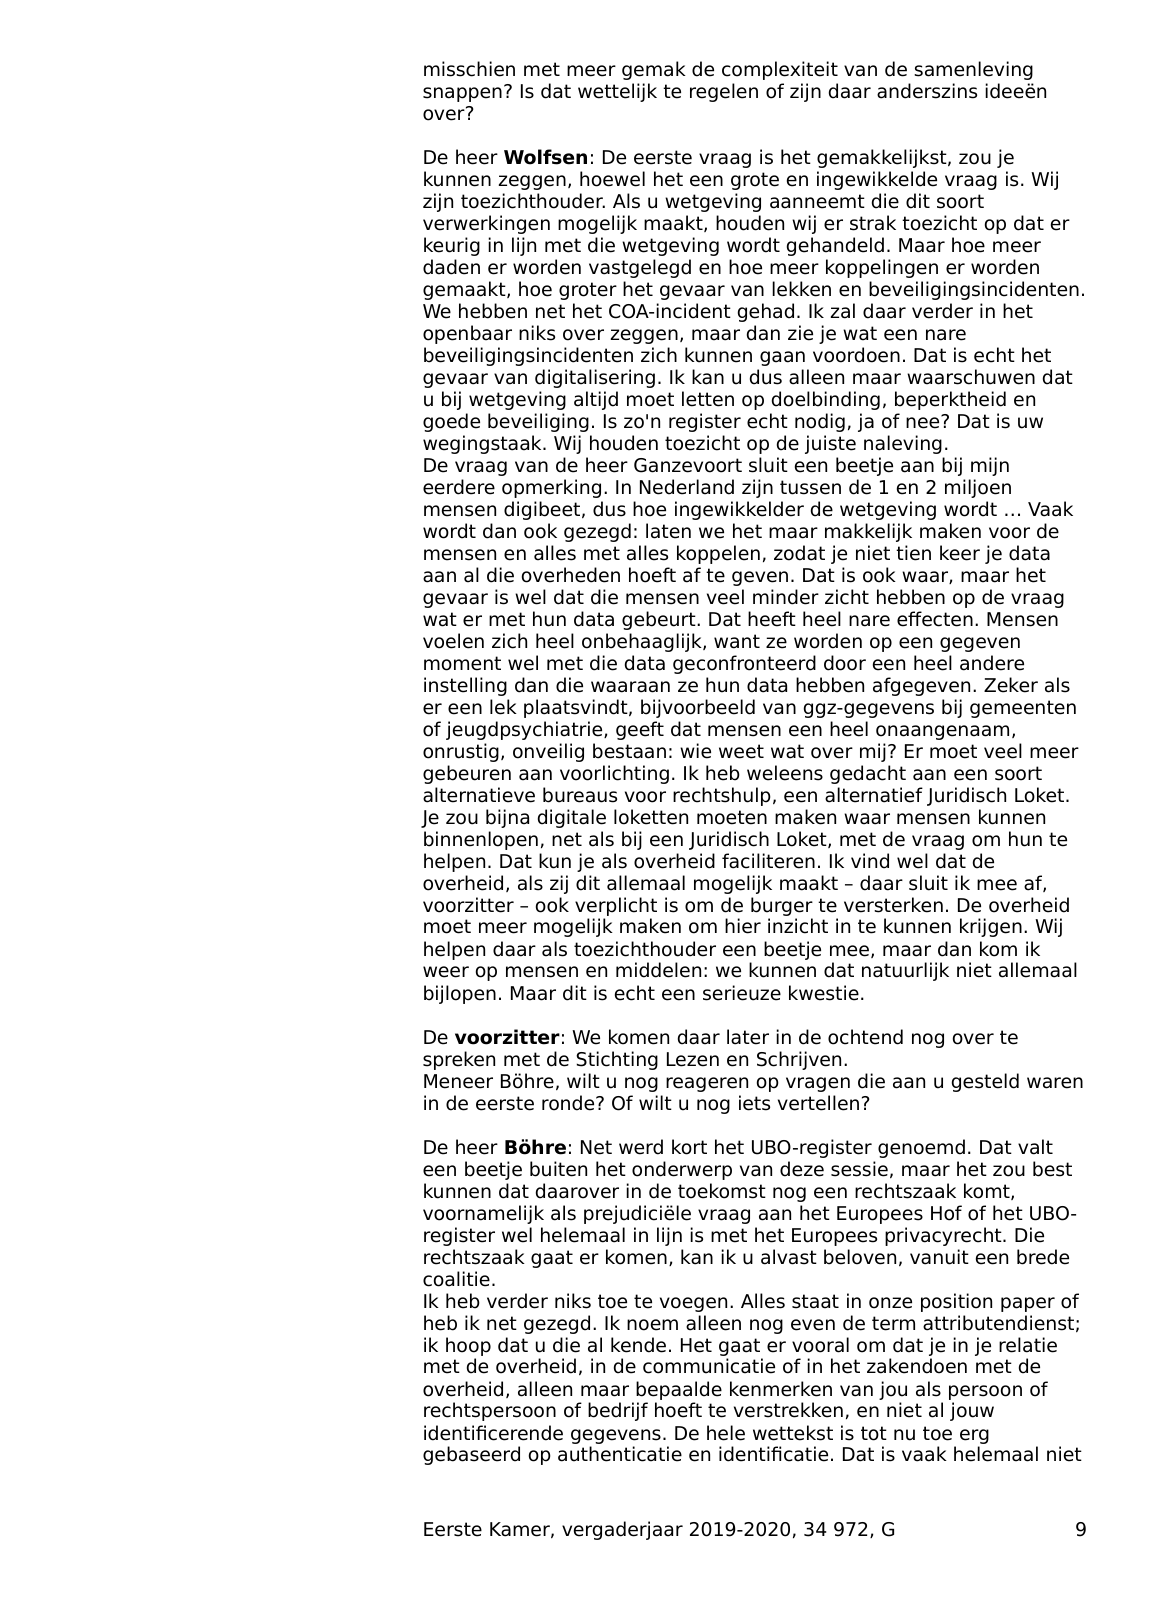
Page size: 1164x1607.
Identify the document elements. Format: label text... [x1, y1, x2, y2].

text De vraag van de heer Ganzevoort sluit een beetje aan bij mijn eerdere opmerking. In Nederland zijn tussen de 1 en 2 miljoen mensen digibeet, dus hoe ingewikkelder de wetgeving wordt … Vaak wordt dan ook gezegd: laten we het maar makkelijk maken voor de mensen en alles met alles koppelen, zodat je niet tien keer je data aan al die overheden hoeft af te geven. Dat is ook waar, maar het gevaar is wel dat die mensen veel minder zicht hebben op de vraag wat er met hun data gebeurt. Dat heeft heel nare effecten. Mensen voelen zich heel onbehaaglijk, want ze worden op een gegeven moment wel met die data geconfronteerd door een heel andere instelling dan die waaraan ze hun data hebben afgegeven. Zeker als er een lek plaatsvindt, bijvoorbeeld van ggz-gegevens bij gemeenten of jeugdpsychiatrie, geeft dat mensen een heel onaangenaam, onrustig, onveilig bestaan: wie weet wat over mij? Er moet veel meer gebeuren aan voorlichting. Ik heb weleens gedacht aan een soort alternatieve bureaus voor rechtshulp, een alternatief Juridisch Loket. Je zou bijna digitale loketten moeten maken waar mensen kunnen binnenlopen, net als bij een Juridisch Loket, met de vraag om hun te helpen. Dat kun je als overheid faciliteren. Ik vind wel dat de overheid, als zij dit allemaal mogelijk maakt – daar sluit ik mee af, voorzitter – ook verplicht is om de burger te versterken. De overheid moet meer mogelijk maken om hier inzicht in te kunnen krijgen. Wij helpen daar als toezichthouder een beetje mee, maar dan kom ik weer op mensen en middelen: we kunnen dat natuurlijk niet allemaal bijlopen. Maar dit is echt een serieuze kwestie. [422, 455, 1087, 1004]
text Meneer Böhre, wilt u nog reageren op vragen die aan u gesteld waren in de eerste ronde? Of wilt u nog iets vertellen? [422, 1071, 1087, 1114]
text Ik heb verder niks toe te voegen. Alles staat in onze position paper of heb ik net gezegd. Ik noem alleen nog even de term attributendienst; ik hoop dat u die al kende. Het gaat er vooral om dat je in je relatie met de overheid, in de communicatie of in het zakendoen met de overheid, alleen maar bepaalde kenmerken van jou als persoon of rechtspersoon of bedrijf hoeft te verstrekken, en niet al jouw identificerende gegevens. De hele wettekst is tot nu toe erg gebaseerd op authenticatie en identificatie. Dat is vaak helemaal niet [422, 1291, 1087, 1466]
text De heer Wolfsen: De eerste vraag is het gemakkelijkst, zou je kunnen zeggen, hoewel het een grote en ingewikkelde vraag is. Wij zijn toezichthouder. Als u wetgeving aanneemt die dit soort verwerkingen mogelijk maakt, houden wij er strak toezicht op dat er keurig in lijn met die wetgeving wordt gehandeld. Maar hoe meer daden er worden vastgelegd en hoe meer koppelingen er worden gemaakt, hoe groter het gevaar van lekken en beveiligingsincidenten. We hebben net het COA-incident gehad. Ik zal daar verder in het openbaar niks over zeggen, maar dan zie je wat een nare beveiligingsincidenten zich kunnen gaan voordoen. Dat is echt het gevaar van digitalisering. Ik kan u dus alleen maar waarschuwen dat u bij wetgeving altijd moet letten op doelbinding, beperktheid en goede beveiliging. Is zo'n register echt nodig, ja of nee? Dat is uw wegingstaak. Wij houden toezicht op de juiste naleving. [422, 147, 1087, 455]
text misschien met meer gemak de complexiteit van de samenleving snappen? Is dat wettelijk te regelen of zijn daar anderszins ideeën over? [422, 59, 1087, 125]
text De voorzitter: We komen daar later in de ochtend nog over te spreken met de Stichting Lezen en Schrijven. [422, 1027, 1087, 1071]
text De heer Böhre: Net werd kort het UBO-register genoemd. Dat valt een beetje buiten het onderwerp van deze sessie, maar het zou best kunnen dat daarover in de toekomst nog een rechtszaak komt, voornamelijk als prejudiciële vraag aan het Europees Hof of het UBO-register wel helemaal in lijn is met het Europees privacyrecht. Die rechtszaak gaat er komen, kan ik u alvast beloven, vanuit een brede coalitie. [422, 1137, 1087, 1291]
